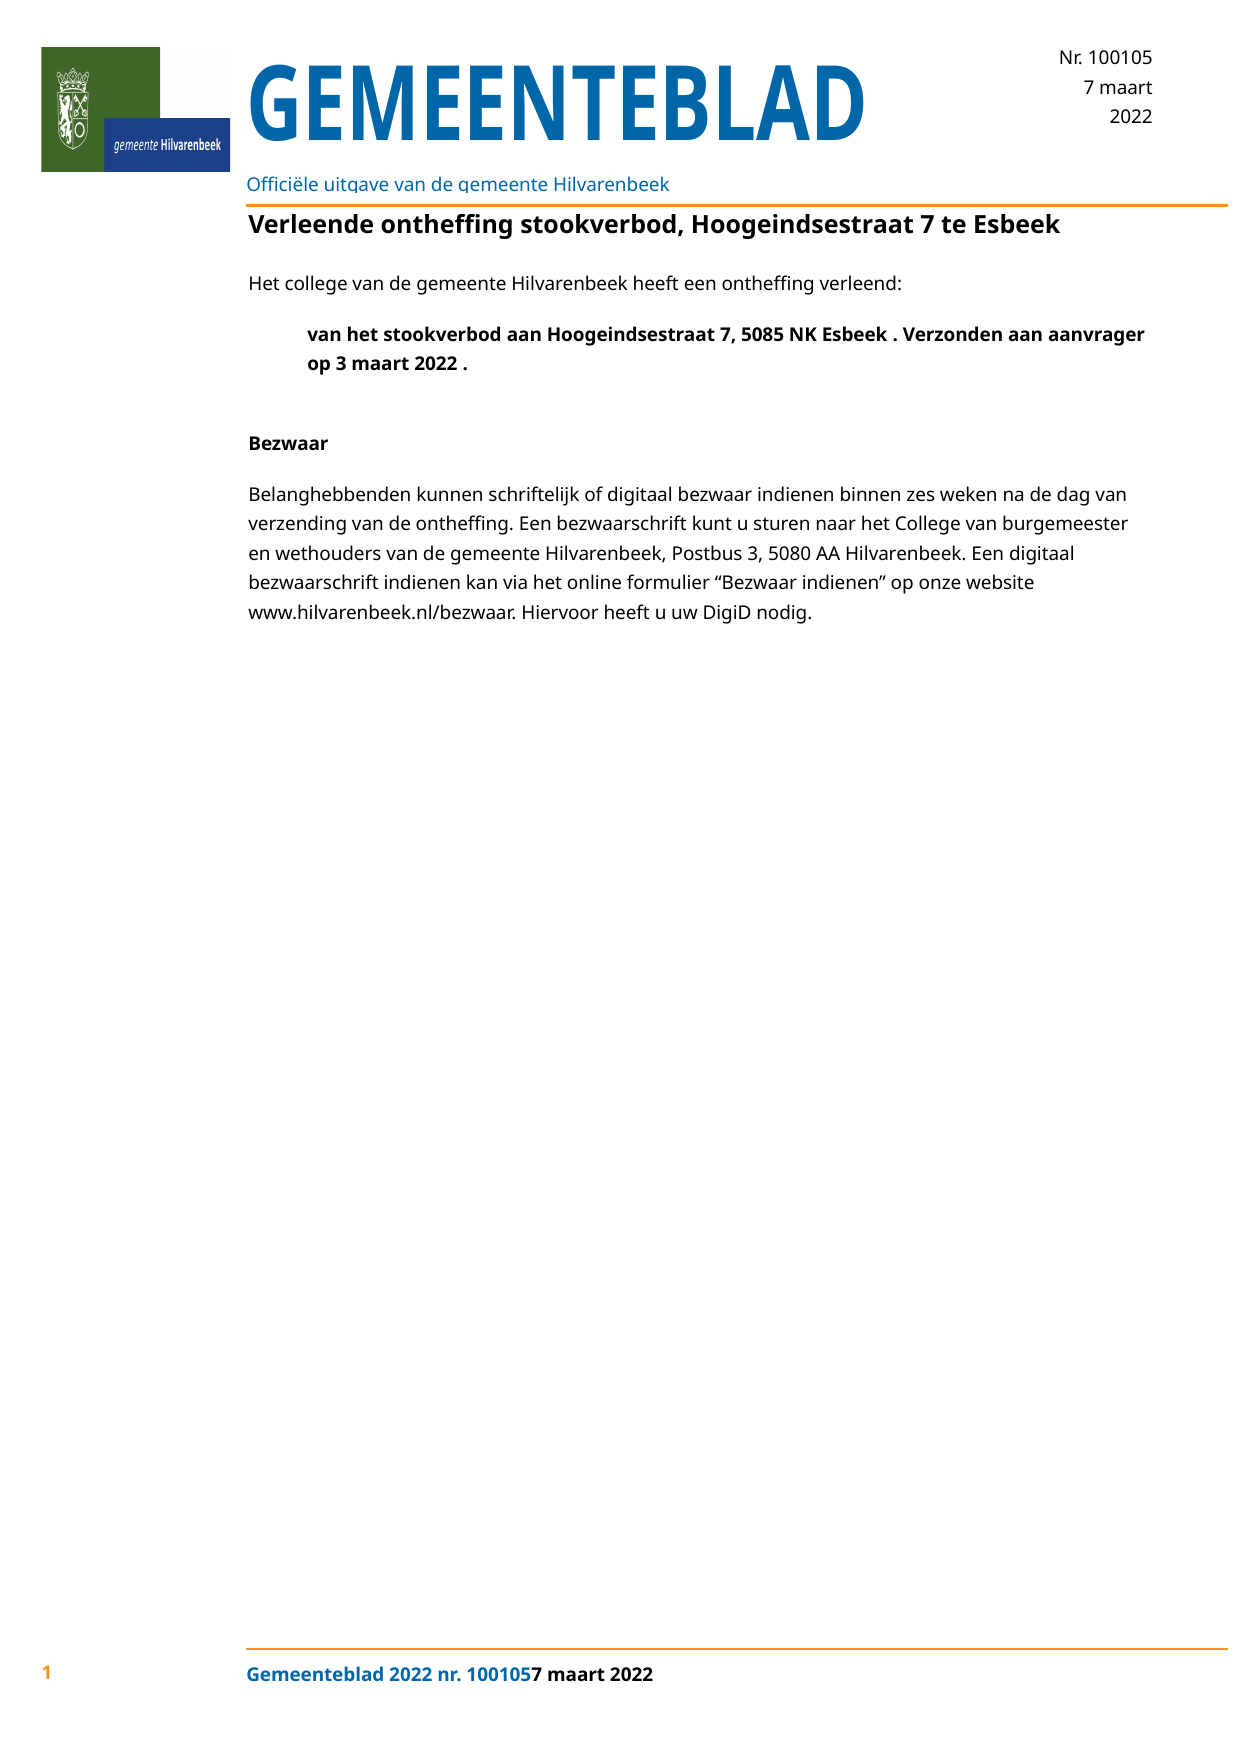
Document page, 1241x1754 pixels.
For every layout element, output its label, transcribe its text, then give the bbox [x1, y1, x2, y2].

text Bezwaar [248, 430, 1152, 456]
text Belanghebbenden kunnen schriftelijk of digitaal bezwaar indienen binnen zes weken na de dag van verzending van de ontheffing. Een bezwaarschrift kunt u sturen naar het College van burgemeester en wethouders van de gemeente Hilvarenbeek, Postbus 3, 5080 AA Hilvarenbeek. Een digitaal bezwaarschrift indienen kan via het online formulier “Bezwaar indienen” op onze website www.hilvarenbeek.nl/bezwaar. Hiervoor heeft u uw DigiD nodig. [248, 481, 1152, 625]
list van het stookverbod aan Hoogeindsestraat 7, 5085 NK Esbeek . Verzonden aan aanvrager op 3 maart 2022 . [248, 321, 1152, 376]
text Het college van de gemeente Hilvarenbeek heeft een ontheffing verleend: [248, 270, 1152, 296]
text Verleende ontheffing stookverbod, Hoogeindsestraat 7 te Esbeek [248, 207, 1152, 241]
picture [41, 47, 231, 172]
